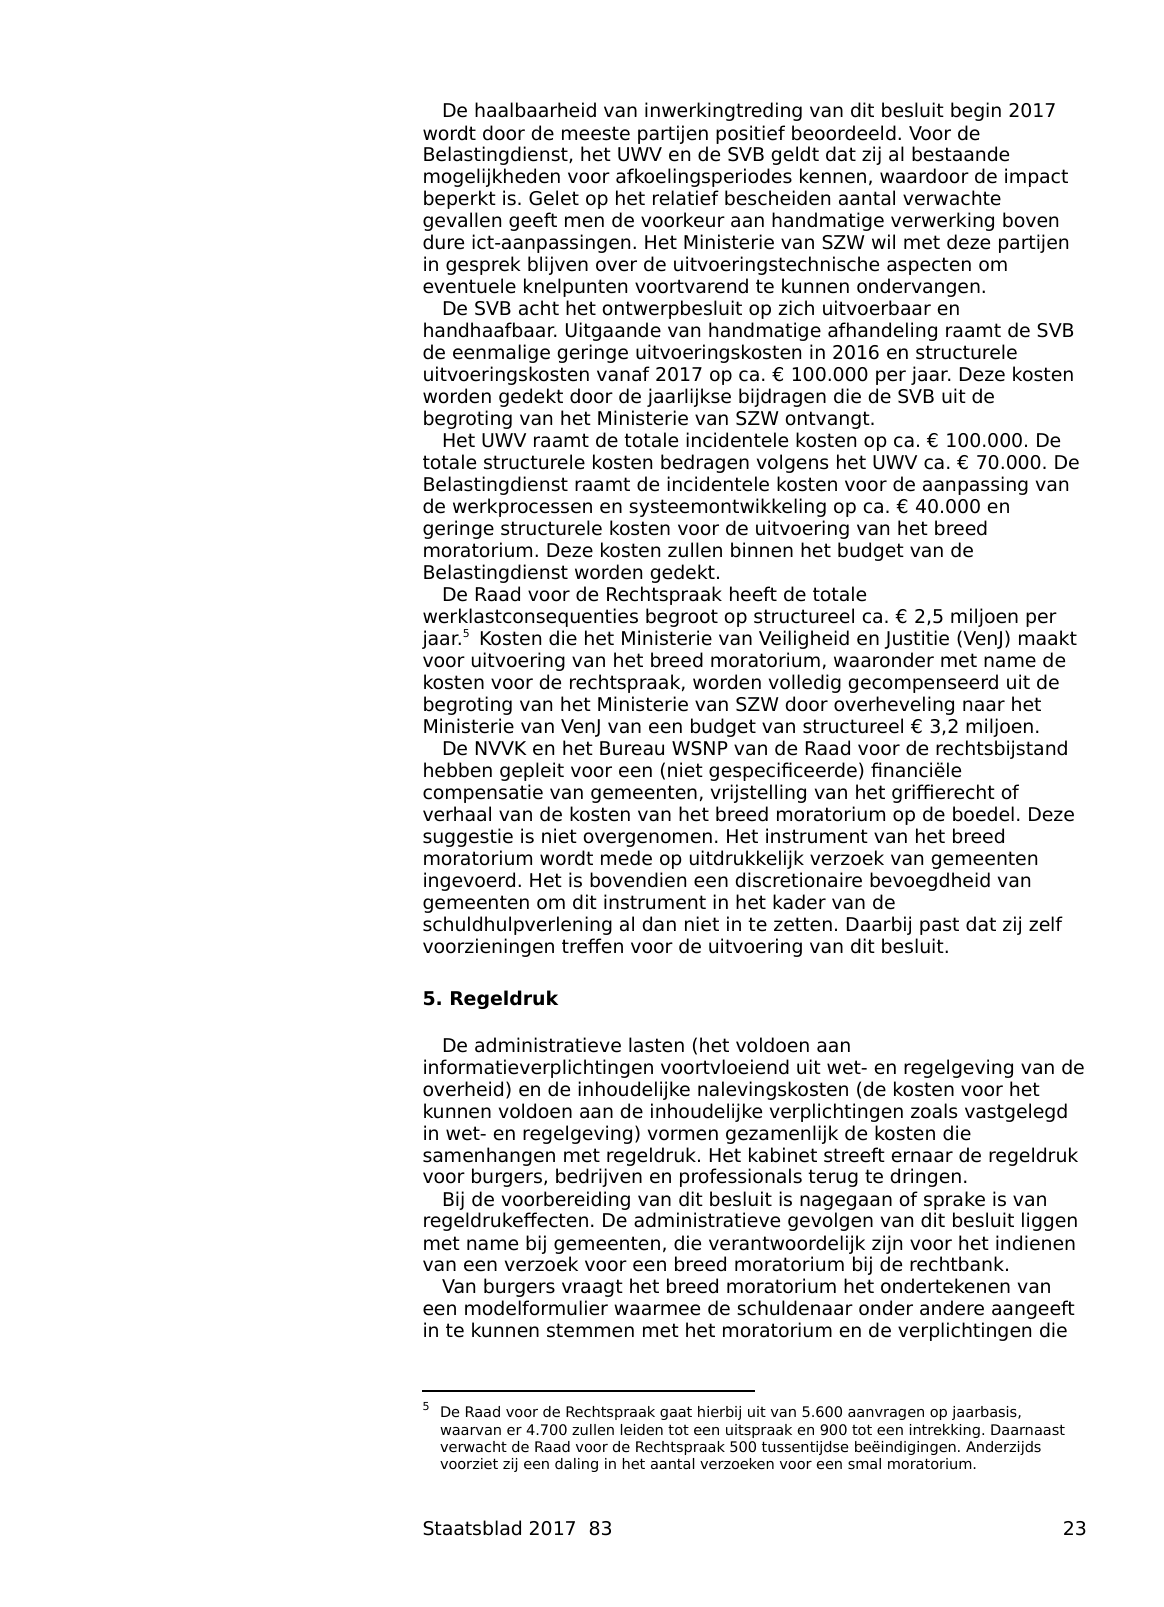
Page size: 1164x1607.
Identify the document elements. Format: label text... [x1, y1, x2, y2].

text Van burgers vraagt het breed moratorium het ondertekenen van een modelformulier waarmee de schuldenaar onder andere aangeeft in te kunnen stemmen met het moratorium en de verplichtingen die [422, 1276, 1087, 1342]
text Het UWV raamt de totale incidentele kosten op ca. € 100.000. De totale structurele kosten bedragen volgens het UWV ca. € 70.000. De Belastingdienst raamt de incidentele kosten voor de aanpassing van de werkprocessen en systeemontwikkeling op ca. € 40.000 en geringe structurele kosten voor de uitvoering van het breed moratorium. Deze kosten zullen binnen het budget van de Belastingdienst worden gedekt. [422, 430, 1087, 584]
text De Raad voor de Rechtspraak heeft de totale werklastconsequenties begroot op structureel ca. € 2,5 miljoen per jaar. Kosten die het Ministerie van Veiligheid en Justitie (VenJ) maakt voor uitvoering van het breed moratorium, waaronder met name de kosten voor de rechtspraak, worden volledig gecompenseerd uit de begroting van het Ministerie van SZW door overheveling naar het Ministerie van VenJ van een budget van structureel € 3,2 miljoen. [422, 584, 1087, 738]
subtitle 5. Regeldruk [422, 988, 1087, 1009]
text De Raad voor de Rechtspraak gaat hierbij uit van 5.600 aanvragen op jaarbasis, waarvan er 4.700 zullen leiden tot een uitspraak en 900 tot een intrekking. Daarnaast verwacht de Raad voor de Rechtspraak 500 tussentijdse beëindigingen. Anderzijds voorziet zij een daling in het aantal verzoeken voor een smal moratorium. [422, 1400, 1087, 1473]
text De haalbaarheid van inwerkingtreding van dit besluit begin 2017 wordt door de meeste partijen positief beoordeeld. Voor de Belastingdienst, het UWV en de SVB geldt dat zij al bestaande mogelijkheden voor afkoelingsperiodes kennen, waardoor de impact beperkt is. Gelet op het relatief bescheiden aantal verwachte gevallen geeft men de voorkeur aan handmatige verwerking boven dure ict-aanpassingen. Het Ministerie van SZW wil met deze partijen in gesprek blijven over de uitvoeringstechnische aspecten om eventuele knelpunten voortvarend te kunnen ondervangen. [422, 100, 1087, 298]
text De administratieve lasten (het voldoen aan informatieverplichtingen voortvloeiend uit wet- en regelgeving van de overheid) en de inhoudelijke nalevingskosten (de kosten voor het kunnen voldoen aan de inhoudelijke verplichtingen zoals vastgelegd in wet- en regelgeving) vormen gezamenlijk de kosten die samenhangen met regeldruk. Het kabinet streeft ernaar de regeldruk voor burgers, bedrijven en professionals terug te dringen. [422, 1034, 1087, 1188]
text Bij de voorbereiding van dit besluit is nagegaan of sprake is van regeldrukeffecten. De administratieve gevolgen van dit besluit liggen met name bij gemeenten, die verantwoordelijk zijn voor het indienen van een verzoek voor een breed moratorium bij de rechtbank. [422, 1188, 1087, 1276]
text De NVVK en het Bureau WSNP van de Raad voor de rechtsbijstand hebben gepleit voor een (niet gespecificeerde) financiële compensatie van gemeenten, vrijstelling van het griffierecht of verhaal van de kosten van het breed moratorium op de boedel. Deze suggestie is niet overgenomen. Het instrument van het breed moratorium wordt mede op uitdrukkelijk verzoek van gemeenten ingevoerd. Het is bovendien een discretionaire bevoegdheid van gemeenten om dit instrument in het kader van de schuldhulpverlening al dan niet in te zetten. Daarbij past dat zij zelf voorzieningen treffen voor de uitvoering van dit besluit. [422, 738, 1087, 958]
text De SVB acht het ontwerpbesluit op zich uitvoerbaar en handhaafbaar. Uitgaande van handmatige afhandeling raamt de SVB de eenmalige geringe uitvoeringskosten in 2016 en structurele uitvoeringskosten vanaf 2017 op ca. € 100.000 per jaar. Deze kosten worden gedekt door de jaarlijkse bijdragen die de SVB uit de begroting van het Ministerie van SZW ontvangt. [422, 298, 1087, 430]
